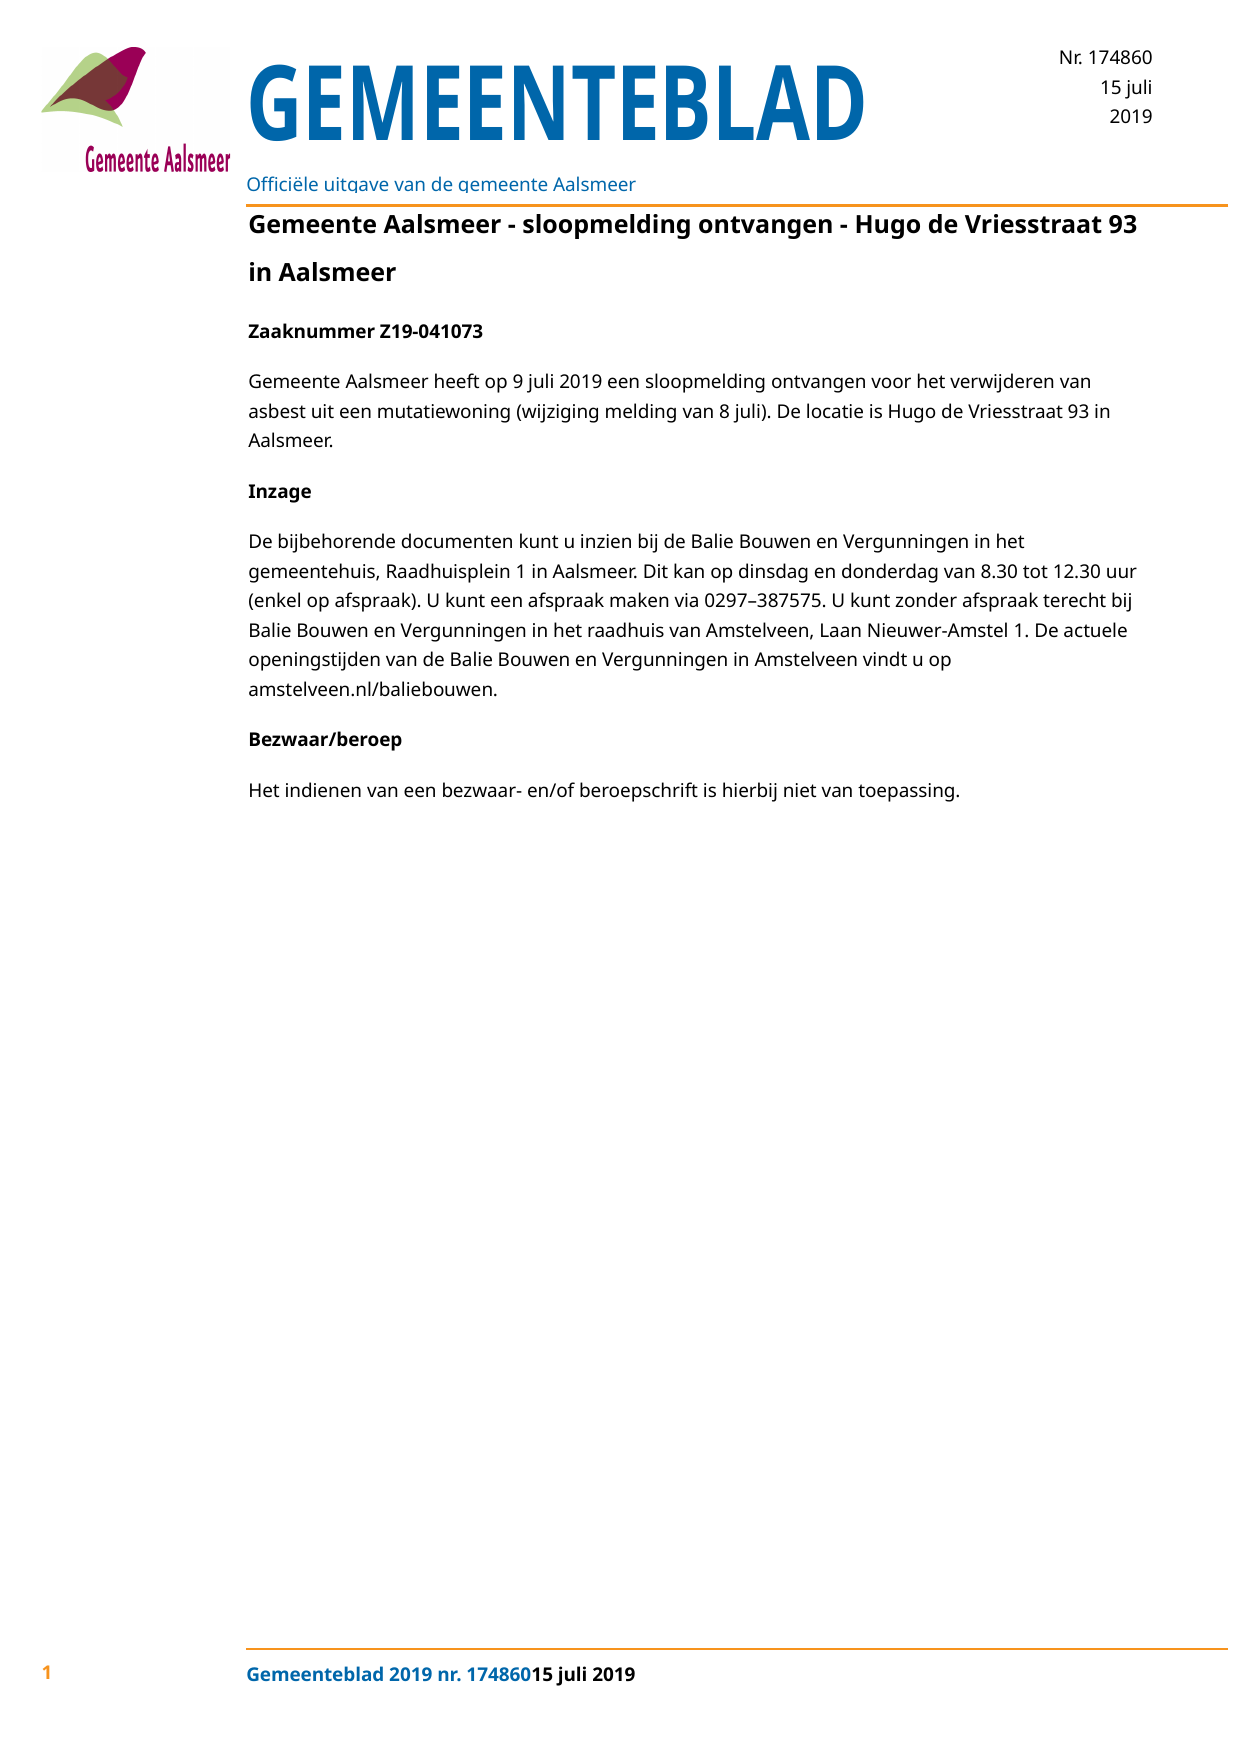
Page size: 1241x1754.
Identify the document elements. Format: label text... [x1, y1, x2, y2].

picture [41, 47, 231, 172]
text Inzage [248, 478, 1152, 504]
text Zaaknummer Z19-041073 [248, 318, 1152, 344]
text Gemeente Aalsmeer heeft op 9 juli 2019 een sloopmelding ontvangen voor het verwijderen van asbest uit een mutatiewoning (wijziging melding van 8 juli). De locatie is Hugo de Vriesstraat 93 in Aalsmeer. [248, 368, 1152, 453]
text Het indienen van een bezwaar- en/of beroepschrift is hierbij niet van toepassing. [248, 777, 1152, 803]
text Bezwaar/beroep [248, 727, 1152, 752]
text De bijbehorende documenten kunt u inzien bij de Balie Bouwen en Vergunningen in het gemeentehuis, Raadhuisplein 1 in Aalsmeer. Dit kan op dinsdag en donderdag van 8.30 tot 12.30 uur (enkel op afspraak). U kunt een afspraak maken via 0297–387575. U kunt zonder afspraak terecht bij Balie Bouwen en Vergunningen in het raadhuis van Amstelveen, Laan Nieuwer-Amstel 1. De actuele openingstijden van de Balie Bouwen en Vergunningen in Amstelveen vindt u op amstelveen.nl/baliebouwen. [248, 528, 1152, 702]
text Gemeente Aalsmeer - sloopmelding ontvangen - Hugo de Vriesstraat 93 in Aalsmeer [248, 207, 1152, 288]
